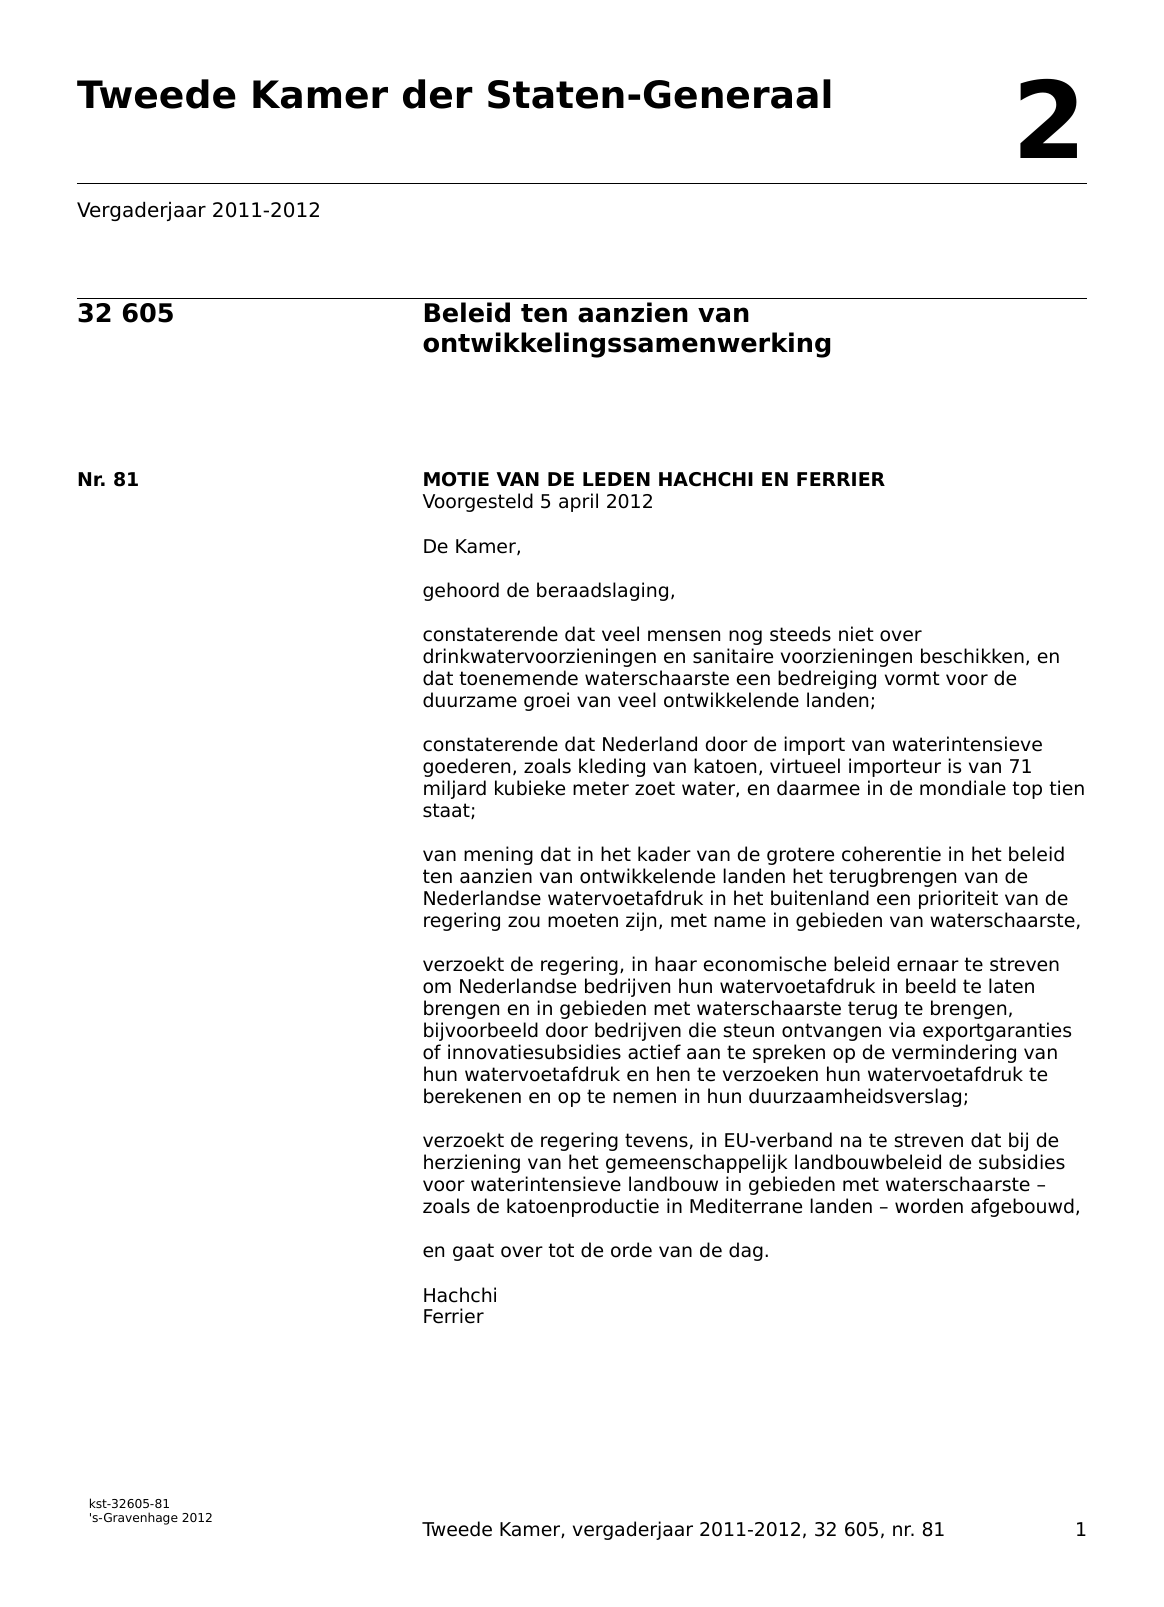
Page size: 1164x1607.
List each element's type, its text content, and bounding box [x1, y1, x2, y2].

text en gaat over tot de orde van de dag. [422, 1240, 1087, 1262]
text kst-32605-81 [88, 1497, 323, 1511]
text Voorgesteld 5 april 2012 [422, 491, 1087, 513]
text verzoekt de regering, in haar economische beleid ernaar te streven om Nederlandse bedrijven hun watervoetafdruk in beeld te laten brengen en in gebieden met waterschaarste terug te brengen, bijvoorbeeld door bedrijven die steun ontvangen via exportgaranties of innovatiesubsidies actief aan te spreken op de vermindering van hun watervoetafdruk en hen te verzoeken hun watervoetafdruk te berekenen en op te nemen in hun duurzaamheidsverslag; [422, 954, 1087, 1108]
text van mening dat in het kader van de grotere coherentie in het beleid ten aanzien van ontwikkelende landen het terugbrengen van de Nederlandse watervoetafdruk in het buitenland een prioriteit van de regering zou moeten zijn, met name in gebieden van waterschaarste, [422, 844, 1087, 932]
text verzoekt de regering tevens, in EU-verband na te streven dat bij de herziening van het gemeenschappelijk landbouwbeleid de subsidies voor waterintensieve landbouw in gebieden met waterschaarste – zoals de katoenproductie in Mediterrane landen – worden afgebouwd, [422, 1130, 1087, 1218]
text constaterende dat Nederland door de import van waterintensieve goederen, zoals kleding van katoen, virtueel importeur is van 71 miljard kubieke meter zoet water, en daarmee in de mondiale top tien staat; [422, 734, 1087, 822]
table_cell Vergaderjaar 2011-2012 [77, 184, 1087, 298]
table_header Tweede Kamer der Staten-Generaal [77, 59, 886, 183]
text constaterende dat veel mensen nog steeds niet over drinkwatervoorzieningen en sanitaire voorzieningen beschikken, en dat toenemende waterschaarste een bedreiging vormt voor de duurzame groei van veel ontwikkelende landen; [422, 624, 1087, 712]
text gehoord de beraadslaging, [422, 580, 1087, 602]
text 's-Gravenhage 2012 [88, 1511, 323, 1525]
text Ferrier [422, 1306, 1087, 1328]
text Hachchi [422, 1284, 1087, 1306]
table_header 2 [886, 59, 1087, 183]
subtitle 32 605 Beleid ten aanzien van ontwikkelingssamenwerking [77, 299, 1087, 358]
subtitle Nr. 81 MOTIE VAN DE LEDEN HACHCHI EN FERRIER [77, 469, 1087, 491]
text De Kamer, [422, 536, 1087, 557]
